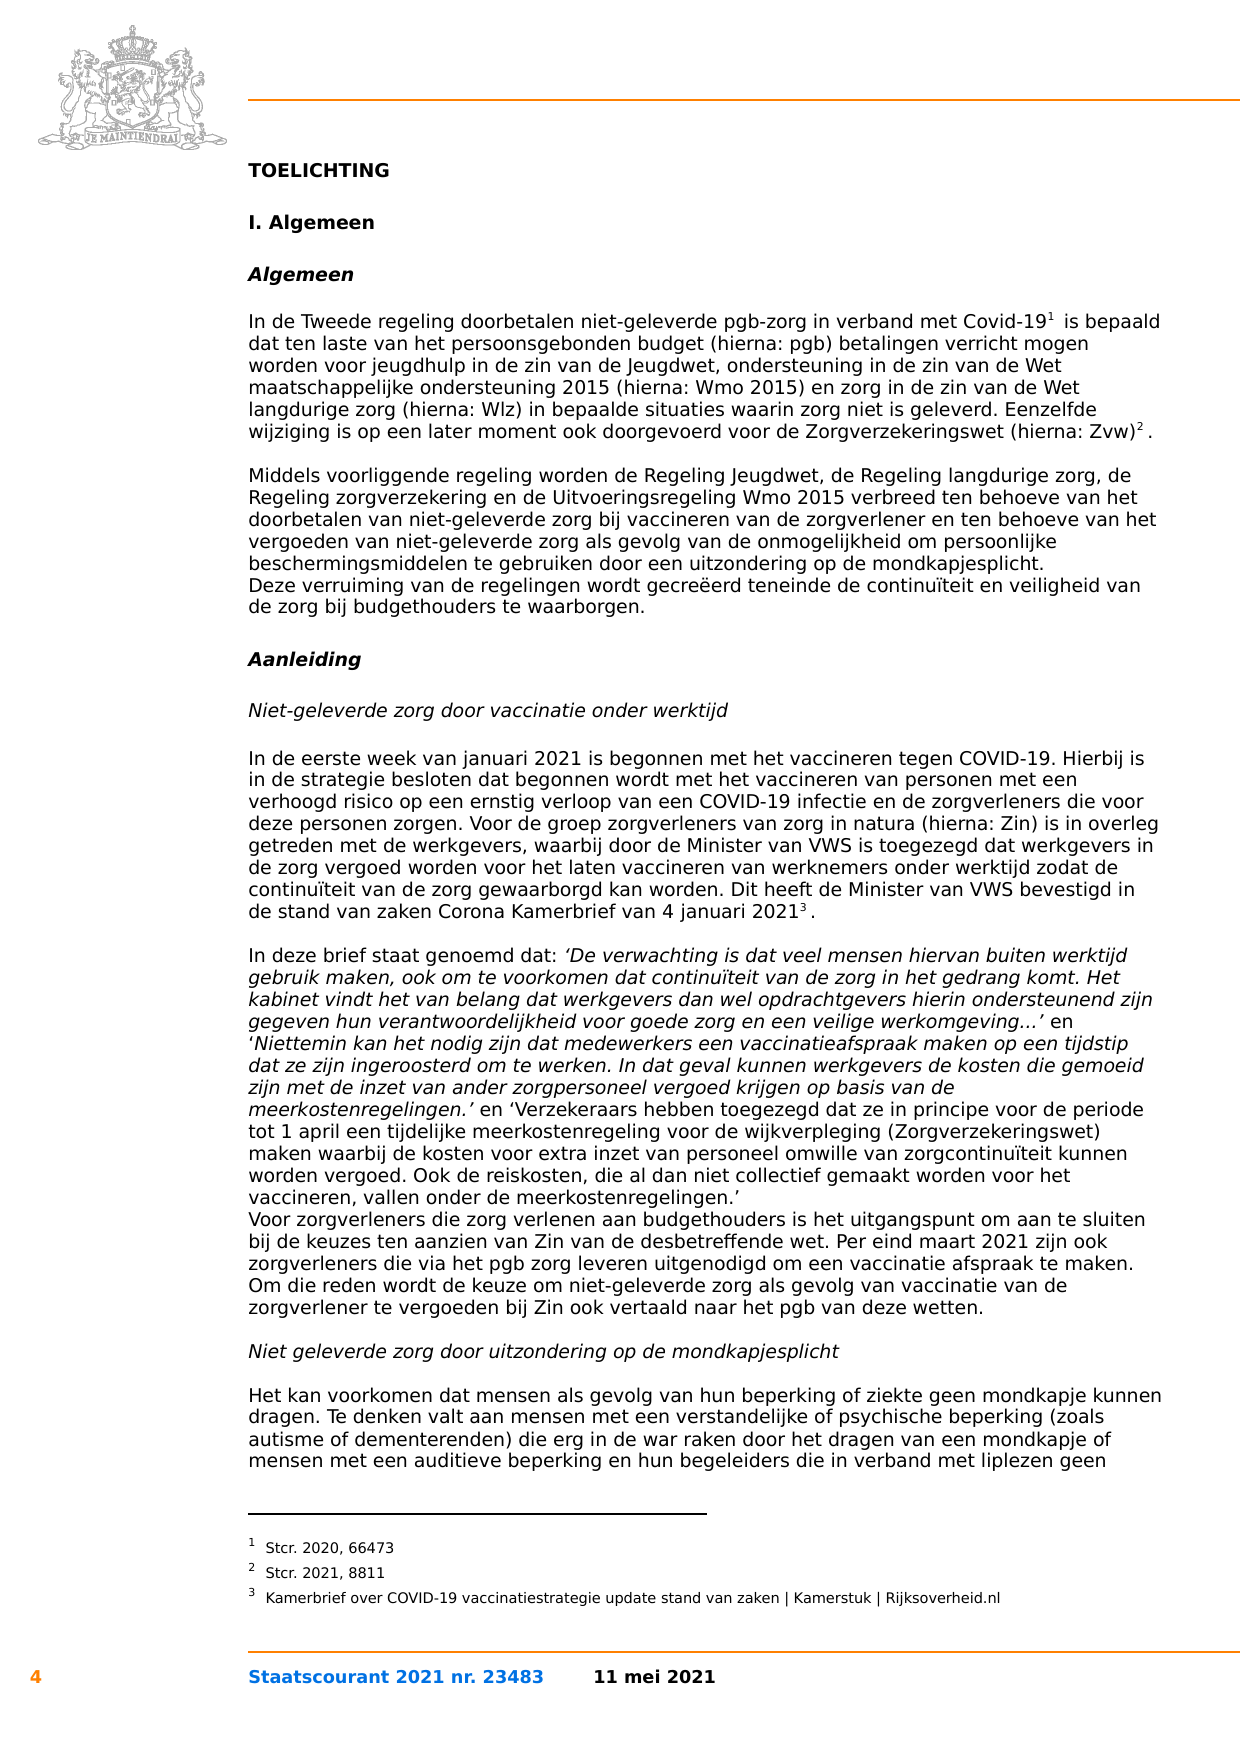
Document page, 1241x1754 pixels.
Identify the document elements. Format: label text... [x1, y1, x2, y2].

picture [38, 25, 227, 150]
subtitle Niet geleverde zorg door uitzondering op de mondkapjesplicht [248, 1341, 1163, 1363]
subtitle Aanleiding [248, 648, 1163, 670]
text Kamerbrief over COVID-19 vaccinatiestrategie update stand van zaken | Kamerstuk | Rijksoverheid.nl [248, 1586, 1163, 1608]
subtitle TOELICHTING [248, 160, 1163, 182]
text Stcr. 2020, 66473 [248, 1536, 1163, 1558]
text Voor zorgverleners die zorg verlenen aan budgethouders is het uitgangspunt om aan te sluiten bij de keuzes ten aanzien van Zin van de desbetreffende wet. Per eind maart 2021 zijn ook zorgverleners die via het pgb zorg leveren uitgenodigd om een vaccinatie afspraak te maken. Om die reden wordt de keuze om niet-geleverde zorg als gevolg van vaccinatie van de zorgverlener te vergoeden bij Zin ook vertaald naar het pgb van deze wetten. [248, 1209, 1163, 1319]
subtitle I. Algemeen [248, 212, 1163, 234]
text In de Tweede regeling doorbetalen niet-geleverde pgb-zorg in verband met Covid-19 is bepaald dat ten laste van het persoonsgebonden budget (hierna: pgb) betalingen verricht mogen worden voor jeugdhulp in de zin van de Jeugdwet, ondersteuning in de zin van de Wet maatschappelijke ondersteuning 2015 (hierna: Wmo 2015) en zorg in de zin van de Wet langdurige zorg (hierna: Wlz) in bepaalde situaties waarin zorg niet is geleverd. Eenzelfde wijziging is op een later moment ook doorgevoerd voor de Zorgverzekeringswet (hierna: Zvw). [248, 311, 1163, 443]
text In de eerste week van januari 2021 is begonnen met het vaccineren tegen COVID-19. Hierbij is in de strategie besloten dat begonnen wordt met het vaccineren van personen met een verhoogd risico op een ernstig verloop van een COVID-19 infectie en de zorgverleners die voor deze personen zorgen. Voor de groep zorgverleners van zorg in natura (hierna: Zin) is in overleg getreden met de werkgevers, waarbij door de Minister van VWS is toegezegd dat werkgevers in de zorg vergoed worden voor het laten vaccineren van werknemers onder werktijd zodat de continuïteit van de zorg gewaarborgd kan worden. Dit heeft de Minister van VWS bevestigd in de stand van zaken Corona Kamerbrief van 4 januari 2021. [248, 747, 1163, 923]
text Deze verruiming van de regelingen wordt gecreëerd teneinde de continuïteit en veiligheid van de zorg bij budgethouders te waarborgen. [248, 574, 1163, 618]
text Stcr. 2021, 8811 [248, 1561, 1163, 1583]
text Middels voorliggende regeling worden de Regeling Jeugdwet, de Regeling langdurige zorg, de Regeling zorgverzekering en de Uitvoeringsregeling Wmo 2015 verbreed ten behoeve van het doorbetalen van niet-geleverde zorg bij vaccineren van de zorgverlener en ten behoeve van het vergoeden van niet-geleverde zorg als gevolg van de onmogelijkheid om persoonlijke beschermingsmiddelen te gebruiken door een uitzondering op de mondkapjesplicht. [248, 464, 1163, 574]
subtitle Algemeen [248, 264, 1163, 286]
subtitle Niet-geleverde zorg door vaccinatie onder werktijd [248, 700, 1163, 722]
text In deze brief staat genoemd dat: ‘De verwachting is dat veel mensen hiervan buiten werktijd gebruik maken, ook om te voorkomen dat continuïteit van de zorg in het gedrang komt. Het kabinet vindt het van belang dat werkgevers dan wel opdrachtgevers hierin ondersteunend zijn gegeven hun verantwoordelijkheid voor goede zorg en een veilige werkomgeving...’ en ‘Niettemin kan het nodig zijn dat medewerkers een vaccinatieafspraak maken op een tijdstip dat ze zijn ingeroosterd om te werken. In dat geval kunnen werkgevers de kosten die gemoeid zijn met de inzet van ander zorgpersoneel vergoed krijgen op basis van de meerkostenregelingen.’ en ‘Verzekeraars hebben toegezegd dat ze in principe voor de periode tot 1 april een tijdelijke meerkostenregeling voor de wijkverpleging (Zorgverzekeringswet) maken waarbij de kosten voor extra inzet van personeel omwille van zorgcontinuïteit kunnen worden vergoed. Ook de reiskosten, die al dan niet collectief gemaakt worden voor het vaccineren, vallen onder de meerkostenregelingen.’ [248, 945, 1163, 1209]
text Het kan voorkomen dat mensen als gevolg van hun beperking of ziekte geen mondkapje kunnen dragen. Te denken valt aan mensen met een verstandelijke of psychische beperking (zoals autisme of dementerenden) die erg in de war raken door het dragen van een mondkapje of mensen met een auditieve beperking en hun begeleiders die in verband met liplezen geen [248, 1384, 1163, 1472]
